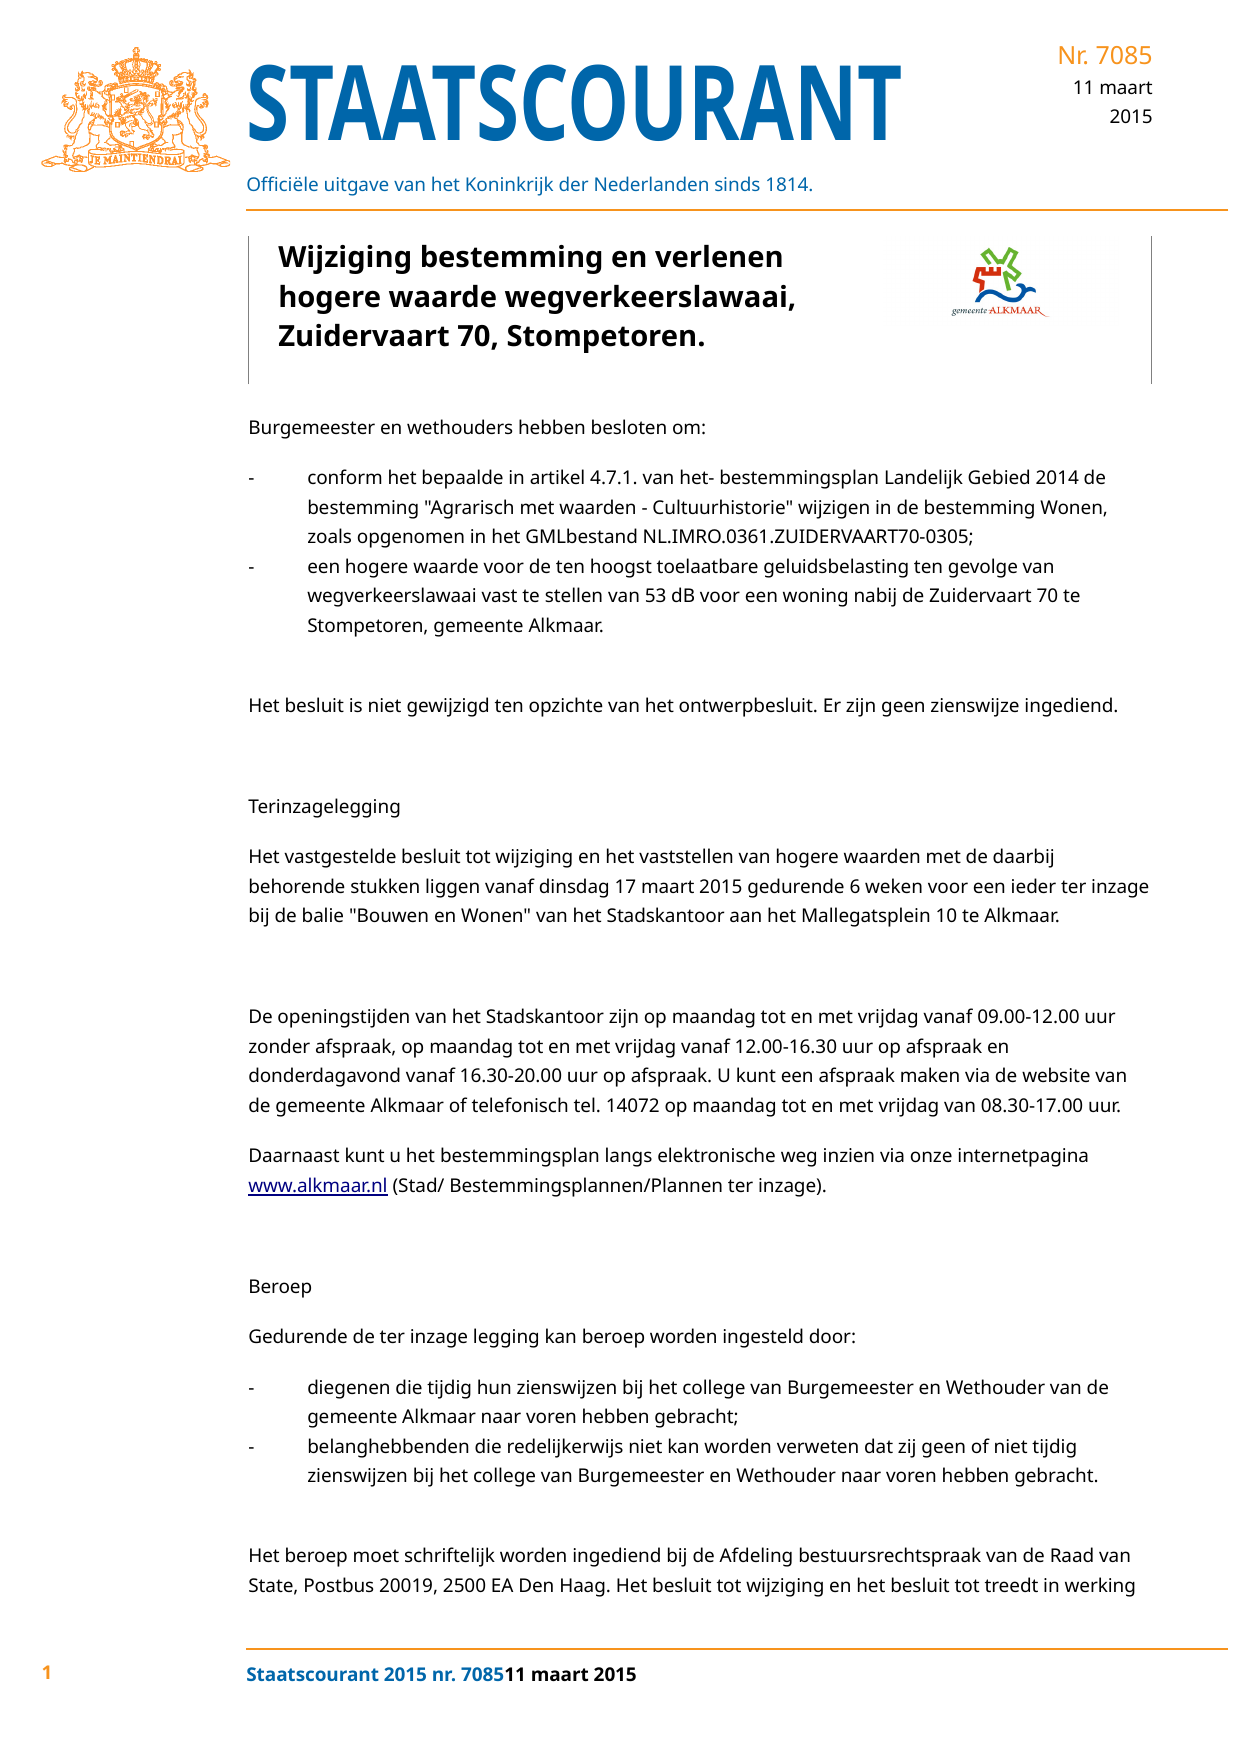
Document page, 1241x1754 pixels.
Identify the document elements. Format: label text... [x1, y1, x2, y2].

list een hogere waarde voor de ten hoogst toelaatbare geluidsbelasting ten gevolge van wegverkeerslawaai vast te stellen van 53 dB voor een woning nabij de Zuidervaart 70 te Stompetoren, gemeente Alkmaar. [248, 553, 1152, 638]
text Het besluit is niet gewijzigd ten opzichte van het ontwerpbesluit. Er zijn geen zienswijze ingediend. [248, 692, 1152, 718]
list diegenen die tijdig hun zienswijzen bij het college van Burgemeester en Wethouder van de gemeente Alkmaar naar voren hebben gebracht; [248, 1374, 1152, 1429]
text Beroep [248, 1273, 1152, 1299]
text Burgemeester en wethouders hebben besloten om: [248, 414, 1152, 440]
text Gedurende de ter inzage legging kan beroep worden ingesteld door: [248, 1323, 1152, 1349]
picture [41, 47, 231, 172]
table_header [850, 236, 1151, 384]
text Het beroep moet schriftelijk worden ingediend bij de Afdeling bestuursrechtspraak van de Raad van State, Postbus 20019, 2500 EA Den Haag. Het besluit tot wijziging en het besluit tot treedt in werking [248, 1543, 1152, 1598]
text Het vastgestelde besluit tot wijziging en het vaststellen van hogere waarden met de daarbij behorende stukken liggen vanaf dinsdag 17 maart 2015 gedurende 6 weken voor een ieder ter inzage bij de balie "Bouwen en Wonen" van het Stadskantoor aan het Mallegatsplein 10 te Alkmaar. [248, 843, 1152, 928]
list conform het bepaalde in artikel 4.7.1. van het- bestemmingsplan Landelijk Gebied 2014 de bestemming "Agrarisch met waarden - Cultuurhistorie" wijzigen in de bestemming Wonen, zoals opgenomen in het GMLbestand NL.IMRO.0361.ZUIDERVAART70-0305; [248, 464, 1152, 549]
list belanghebbenden die redelijkerwijs niet kan worden verweten dat zij geen of niet tijdig zienswijzen bij het college van Burgemeester en Wethouder naar voren hebben gebracht. [248, 1433, 1152, 1488]
picture [882, 236, 1119, 326]
text Terinzagelegging [248, 793, 1152, 819]
table_header Wijziging bestemming en verlenen hogere waarde wegverkeerslawaai, Zuidervaart 70, Stompetoren. [249, 236, 850, 384]
text De openingstijden van het Stadskantoor zijn op maandag tot en met vrijdag vanaf 09.00-12.00 uur zonder afspraak, op maandag tot en met vrijdag vanaf 12.00-16.30 uur op afspraak en donderdagavond vanaf 16.30-20.00 uur op afspraak. U kunt een afspraak maken via de website van de gemeente Alkmaar of telefonisch tel. 14072 op maandag tot en met vrijdag van 08.30-17.00 uur. [248, 1003, 1152, 1118]
text Daarnaast kunt u het bestemmingsplan langs elektronische weg inzien via onze internetpagina www.alkmaar.nl (Stad/ Bestemmingsplannen/Plannen ter inzage). [248, 1143, 1152, 1198]
